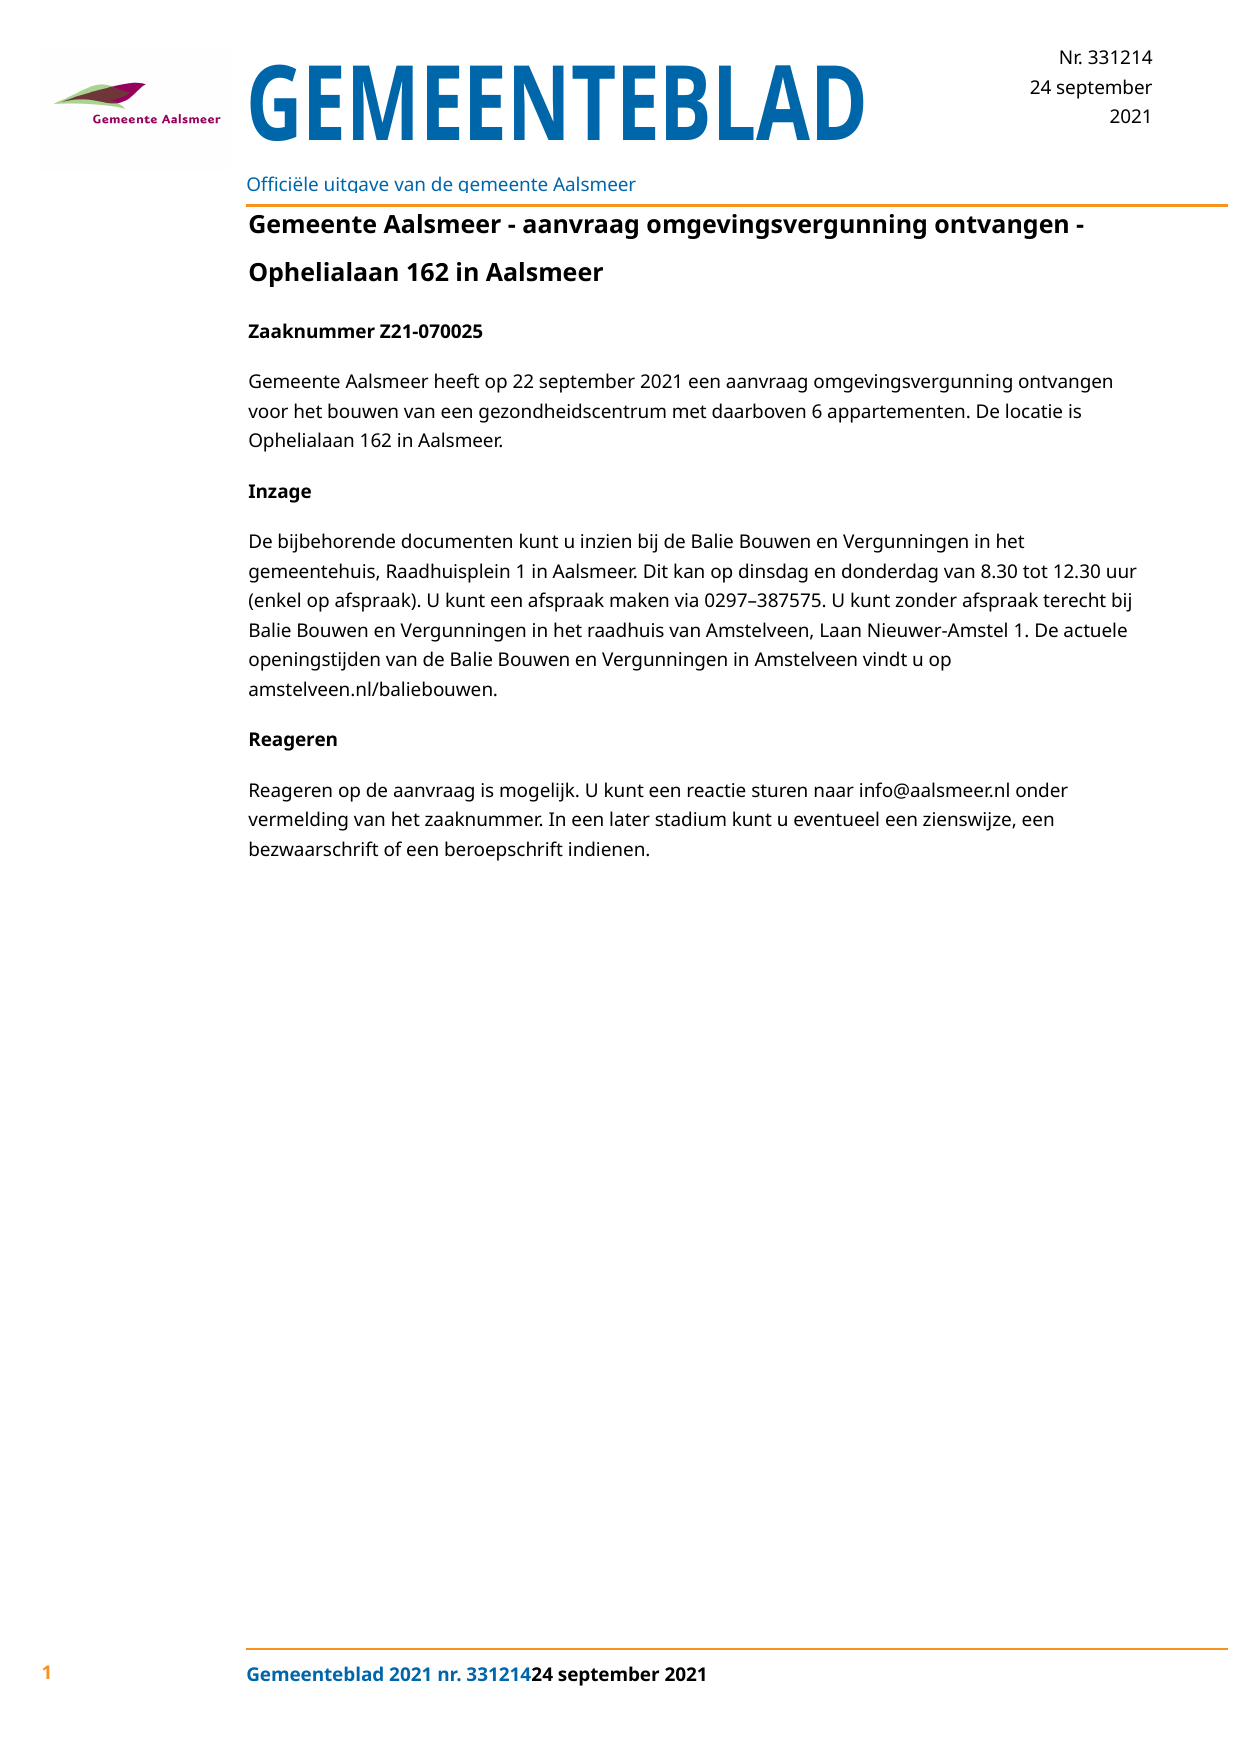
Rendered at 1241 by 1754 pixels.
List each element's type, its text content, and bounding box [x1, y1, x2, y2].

text Gemeente Aalsmeer heeft op 22 september 2021 een aanvraag omgevingsvergunning ontvangen voor het bouwen van een gezondheidscentrum met daarboven 6 appartementen. De locatie is Ophelialaan 162 in Aalsmeer. [248, 368, 1152, 453]
text Reageren [248, 727, 1152, 752]
text Reageren op de aanvraag is mogelijk. U kunt een reactie sturen naar info@aalsmeer.nl onder vermelding van het zaaknummer. In een later stadium kunt u eventueel een zienswijze, een bezwaarschrift of een beroepschrift indienen. [248, 777, 1152, 862]
text Gemeente Aalsmeer - aanvraag omgevingsvergunning ontvangen - Ophelialaan 162 in Aalsmeer [248, 207, 1152, 288]
picture [41, 47, 231, 172]
text Inzage [248, 478, 1152, 504]
text De bijbehorende documenten kunt u inzien bij de Balie Bouwen en Vergunningen in het gemeentehuis, Raadhuisplein 1 in Aalsmeer. Dit kan op dinsdag en donderdag van 8.30 tot 12.30 uur (enkel op afspraak). U kunt een afspraak maken via 0297–387575. U kunt zonder afspraak terecht bij Balie Bouwen en Vergunningen in het raadhuis van Amstelveen, Laan Nieuwer-Amstel 1. De actuele openingstijden van de Balie Bouwen en Vergunningen in Amstelveen vindt u op amstelveen.nl/baliebouwen. [248, 528, 1152, 702]
text Zaaknummer Z21-070025 [248, 318, 1152, 344]
